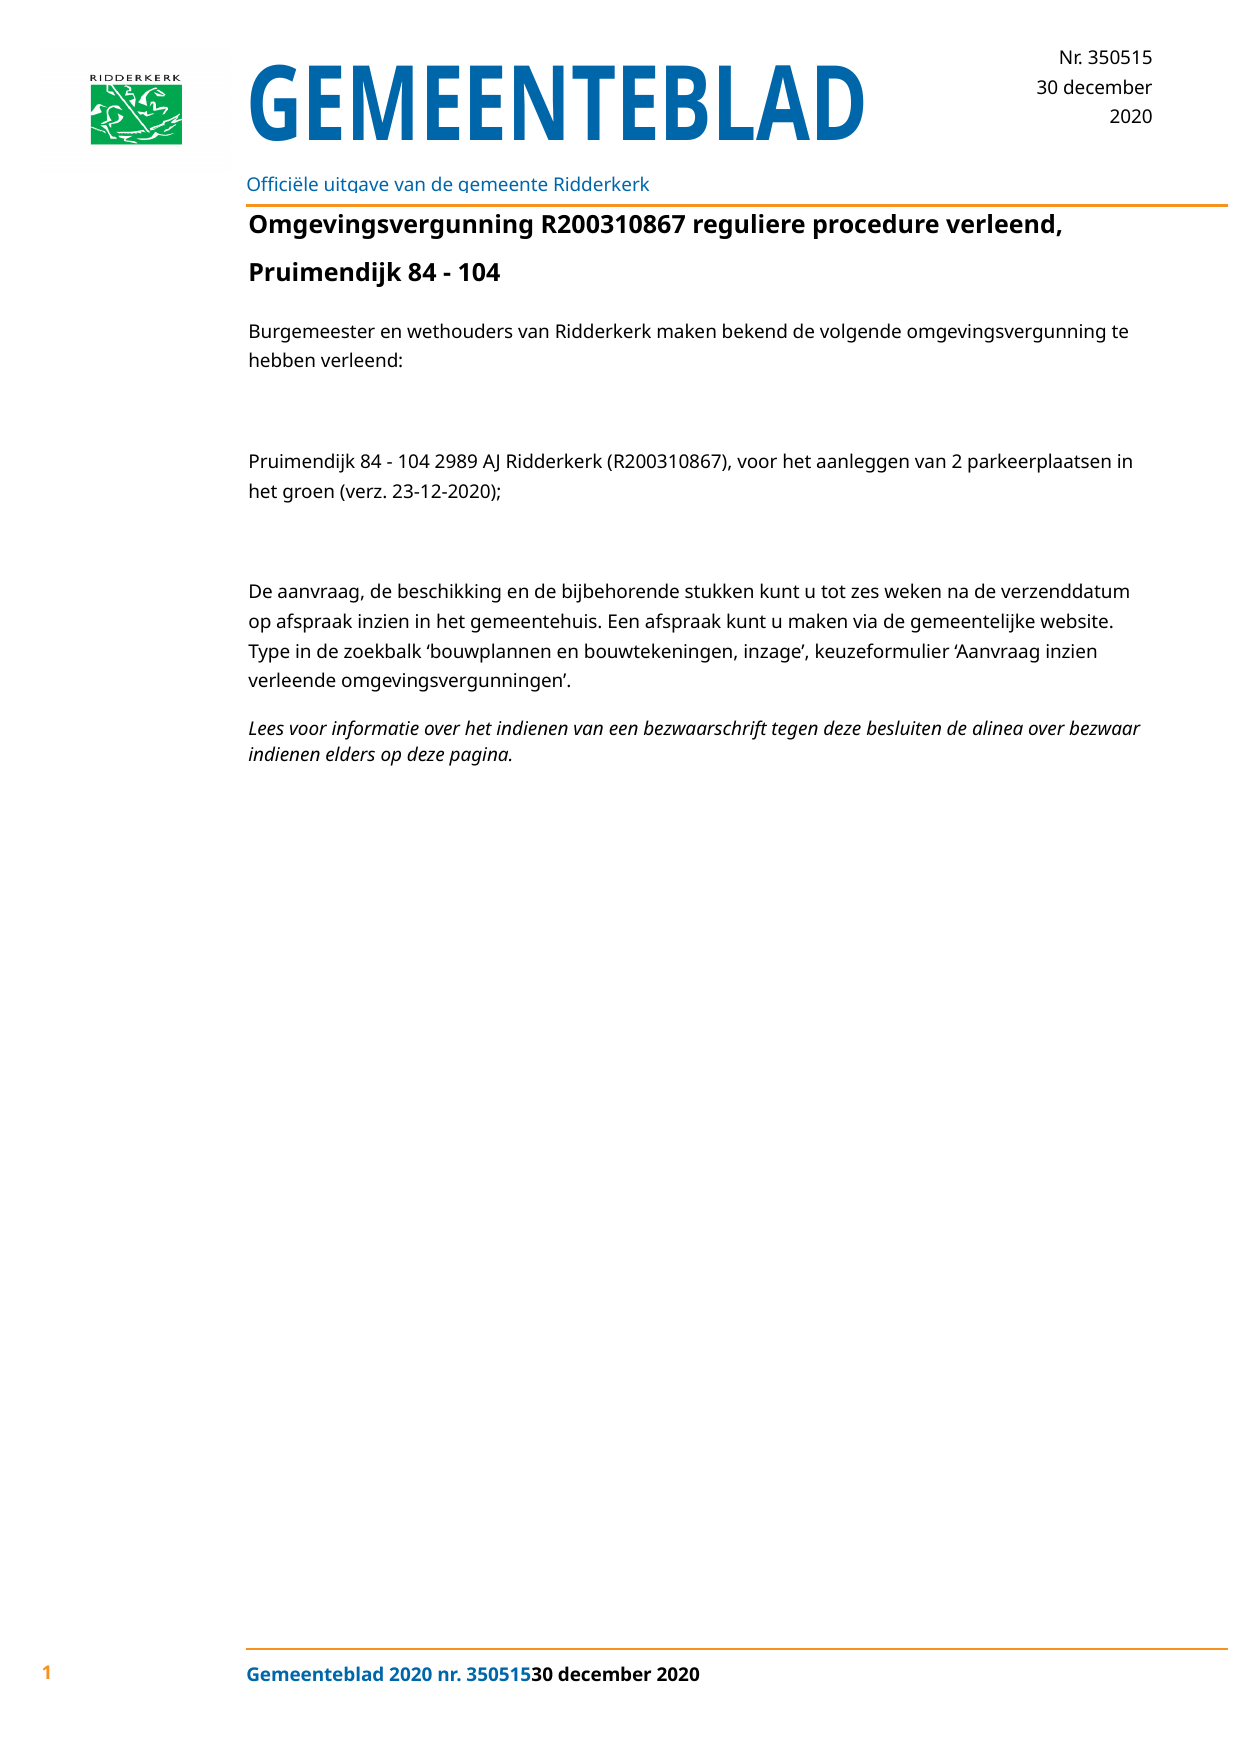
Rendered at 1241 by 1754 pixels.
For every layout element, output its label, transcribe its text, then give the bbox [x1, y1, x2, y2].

picture [41, 47, 231, 172]
text Omgevingsvergunning R200310867 reguliere procedure verleend, Pruimendijk 84 - 104 [248, 207, 1152, 288]
text De aanvraag, de beschikking en de bijbehorende stukken kunt u tot zes weken na de verzenddatum op afspraak inzien in het gemeentehuis. Een afspraak kunt u maken via de gemeentelijke website. Type in de zoekbalk ‘bouwplannen en bouwtekeningen, inzage’, keuzeformulier ‘Aanvraag inzien verleende omgevingsvergunningen’. [248, 579, 1152, 693]
text Burgemeester en wethouders van Ridderkerk maken bekend de volgende omgevingsvergunning te hebben verleend: [248, 318, 1152, 373]
text Pruimendijk 84 - 104 2989 AJ Ridderkerk (R200310867), voor het aanleggen van 2 parkeerplaatsen in het groen (verz. 23-12-2020); [248, 448, 1152, 504]
text Lees voor informatie over het indienen van een bezwaarschrift tegen deze besluiten de alinea over bezwaar indienen elders op deze pagina. [248, 715, 1152, 767]
